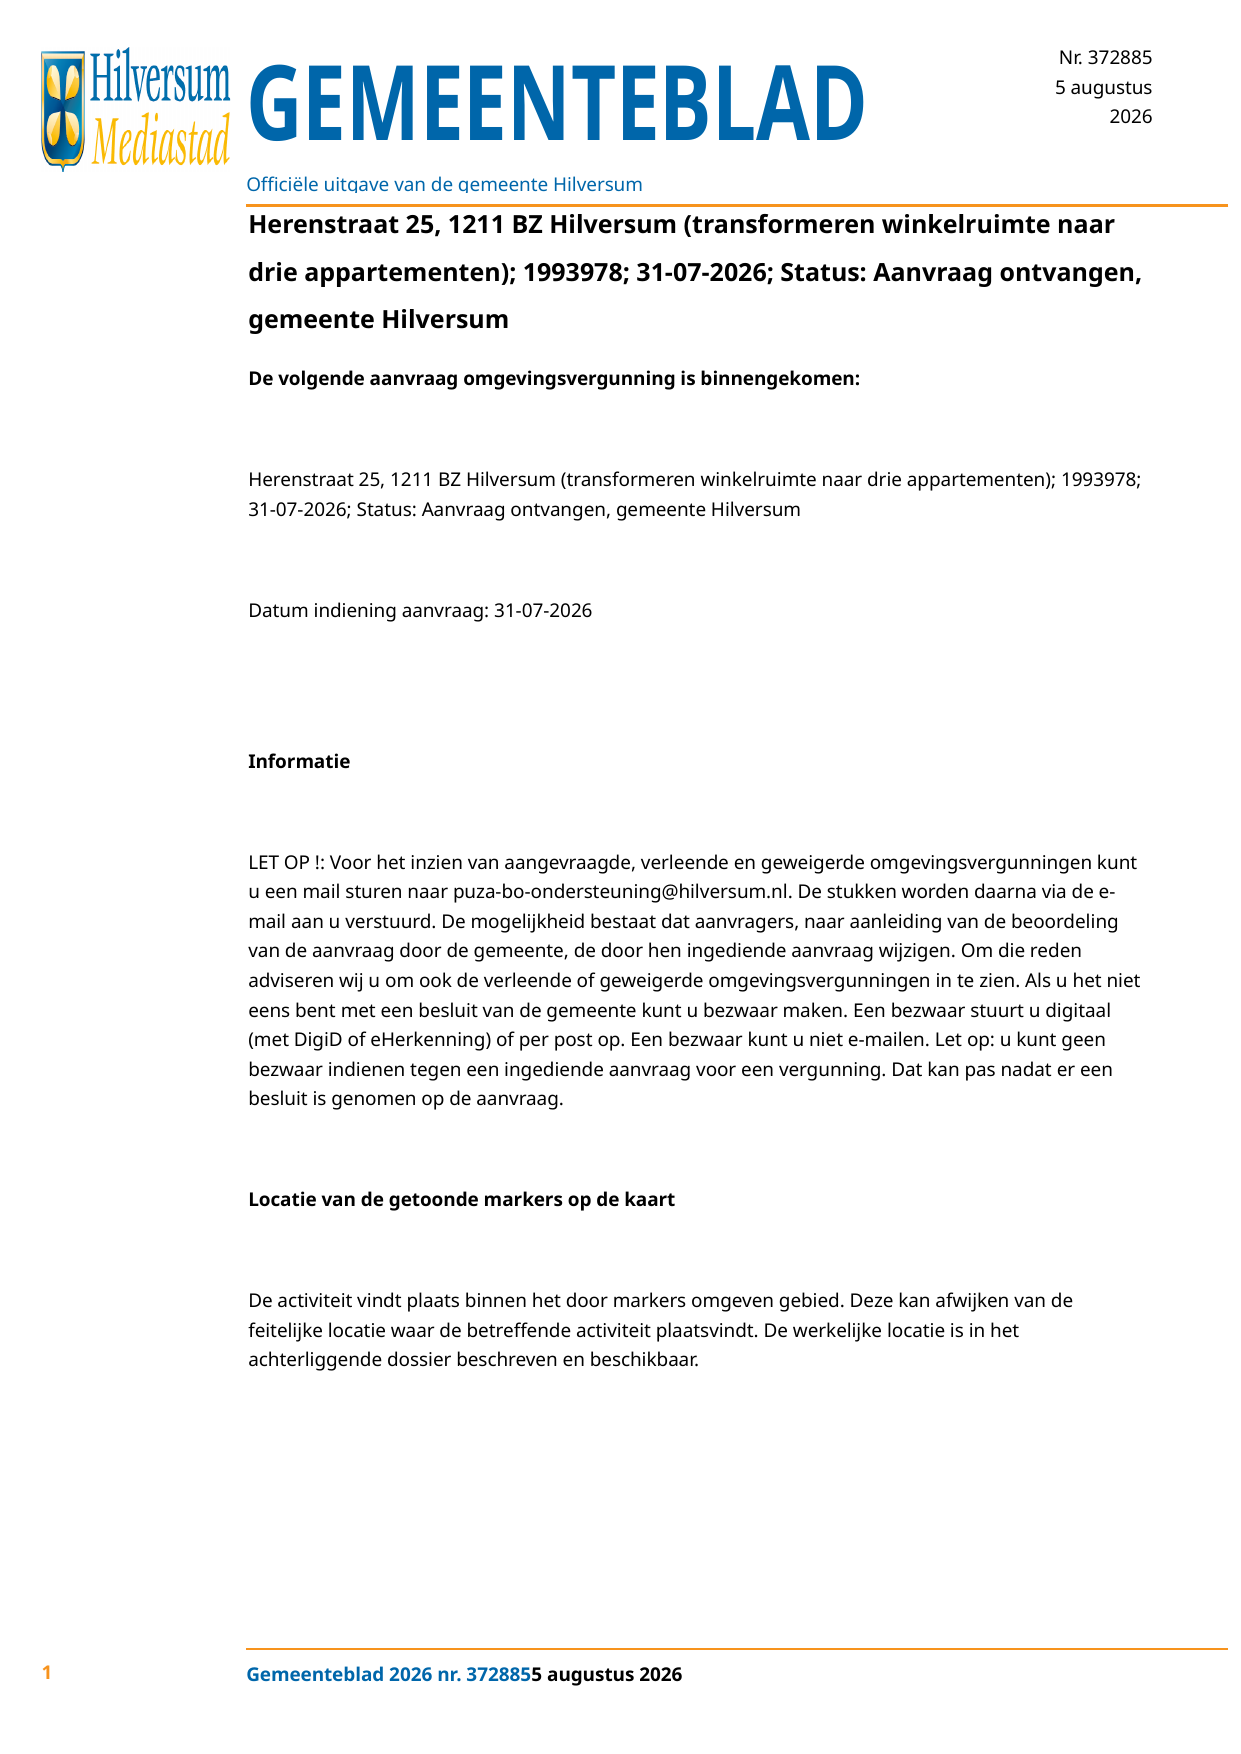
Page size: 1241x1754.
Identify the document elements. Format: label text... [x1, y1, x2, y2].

text Informatie [248, 748, 1152, 774]
text Herenstraat 25, 1211 BZ Hilversum (transformeren winkelruimte naar drie appartementen); 1993978; 31-07-2026; Status: Aanvraag ontvangen, gemeente Hilversum [248, 466, 1152, 522]
text De activiteit vindt plaats binnen het door markers omgeven gebied. Deze kan afwijken van de feitelijke locatie waar de betreffende activiteit plaatsvindt. De werkelijke locatie is in het achterliggende dossier beschreven en beschikbaar. [248, 1287, 1152, 1372]
text LET OP !: Voor het inzien van aangevraagde, verleende en geweigerde omgevingsvergunningen kunt u een mail sturen naar puza-bo-ondersteuning@hilversum.nl. De stukken worden daarna via de e-mail aan u verstuurd. De mogelijkheid bestaat dat aanvragers, naar aanleiding van de beoordeling van de aanvraag door de gemeente, de door hen ingediende aanvraag wijzigen. Om die reden adviseren wij u om ook de verleende of geweigerde omgevingsvergunningen in te zien. Als u het niet eens bent met een besluit van de gemeente kunt u bezwaar maken. Een bezwaar stuurt u digitaal (met DigiD of eHerkenning) of per post op. Een bezwaar kunt u niet e-mailen. Let op: u kunt geen bezwaar indienen tegen een ingediende aanvraag voor een vergunning. Dat kan pas nadat er een besluit is genomen op de aanvraag. [248, 849, 1152, 1111]
text Locatie van de getoonde markers op de kaart [248, 1186, 1152, 1212]
text Herenstraat 25, 1211 BZ Hilversum (transformeren winkelruimte naar drie appartementen); 1993978; 31-07-2026; Status: Aanvraag ontvangen, gemeente Hilversum [248, 207, 1152, 336]
picture [41, 47, 231, 172]
text Datum indiening aanvraag: 31-07-2026 [248, 597, 1152, 622]
text De volgende aanvraag omgevingsvergunning is binnengekomen: [248, 366, 1152, 391]
